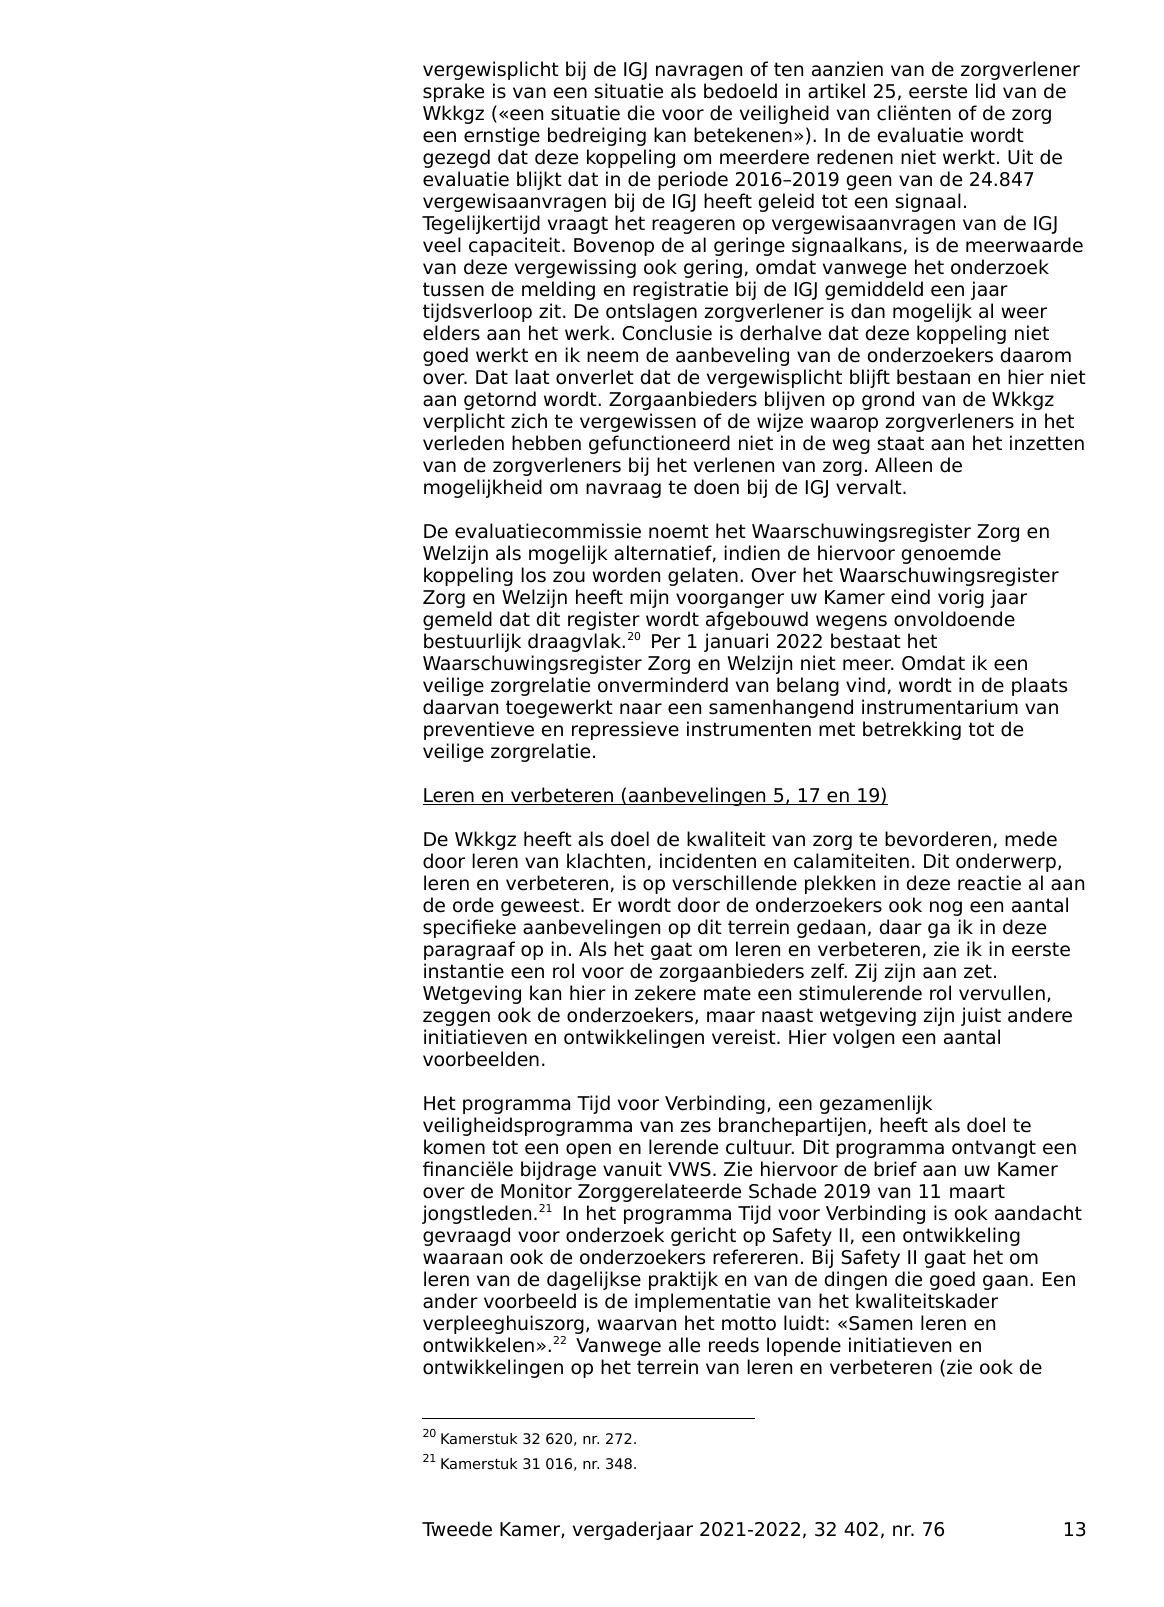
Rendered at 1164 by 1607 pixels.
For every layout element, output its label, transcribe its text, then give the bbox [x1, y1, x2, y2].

text Het programma Tijd voor Verbinding, een gezamenlijk veiligheidsprogramma van zes branchepartijen, heeft als doel te komen tot een open en lerende cultuur. Dit programma ontvangt een financiële bijdrage vanuit VWS. Zie hiervoor de brief aan uw Kamer over de Monitor Zorggerelateerde Schade 2019 van 11 maart jongstleden. In het programma Tijd voor Verbinding is ook aandacht gevraagd voor onderzoek gericht op Safety II, een ontwikkeling waaraan ook de onderzoekers refereren. Bij Safety II gaat het om leren van de dagelijkse praktijk en van de dingen die goed gaan. Een ander voorbeeld is de implementatie van het kwaliteitskader verpleeghuiszorg, waarvan het motto luidt: «Samen leren en ontwikkelen». Vanwege alle reeds lopende initiatieven en ontwikkelingen op het terrein van leren en verbeteren (zie ook de [422, 1093, 1087, 1379]
text De evaluatiecommissie noemt het Waarschuwingsregister Zorg en Welzijn als mogelijk alternatief, indien de hiervoor genoemde koppeling los zou worden gelaten. Over het Waarschuwingsregister Zorg en Welzijn heeft mijn voorganger uw Kamer eind vorig jaar gemeld dat dit register wordt afgebouwd wegens onvoldoende bestuurlijk draagvlak. Per 1 januari 2022 bestaat het Waarschuwingsregister Zorg en Welzijn niet meer. Omdat ik een veilige zorgrelatie onverminderd van belang vind, wordt in de plaats daarvan toegewerkt naar een samenhangend instrumentarium van preventieve en repressieve instrumenten met betrekking tot de veilige zorgrelatie. [422, 521, 1087, 763]
text Kamerstuk 31 016, nr. 348. [422, 1452, 1087, 1474]
text vergewisplicht bij de IGJ navragen of ten aanzien van de zorgverlener sprake is van een situatie als bedoeld in artikel 25, eerste lid van de Wkkgz («een situatie die voor de veiligheid van cliënten of de zorg een ernstige bedreiging kan betekenen»). In de evaluatie wordt gezegd dat deze koppeling om meerdere redenen niet werkt. Uit de evaluatie blijkt dat in de periode 2016–2019 geen van de 24.847 vergewisaanvragen bij de IGJ heeft geleid tot een signaal. Tegelijkertijd vraagt het reageren op vergewisaanvragen van de IGJ veel capaciteit. Bovenop de al geringe signaalkans, is de meerwaarde van deze vergewissing ook gering, omdat vanwege het onderzoek tussen de melding en registratie bij de IGJ gemiddeld een jaar tijdsverloop zit. De ontslagen zorgverlener is dan mogelijk al weer elders aan het werk. Conclusie is derhalve dat deze koppeling niet goed werkt en ik neem de aanbeveling van de onderzoekers daarom over. Dat laat onverlet dat de vergewisplicht blijft bestaan en hier niet aan getornd wordt. Zorgaanbieders blijven op grond van de Wkkgz verplicht zich te vergewissen of de wijze waarop zorgverleners in het verleden hebben gefunctioneerd niet in de weg staat aan het inzetten van de zorgverleners bij het verlenen van zorg. Alleen de mogelijkheid om navraag te doen bij de IGJ vervalt. [422, 59, 1087, 499]
text De Wkkgz heeft als doel de kwaliteit van zorg te bevorderen, mede door leren van klachten, incidenten en calamiteiten. Dit onderwerp, leren en verbeteren, is op verschillende plekken in deze reactie al aan de orde geweest. Er wordt door de onderzoekers ook nog een aantal specifieke aanbevelingen op dit terrein gedaan, daar ga ik in deze paragraaf op in. Als het gaat om leren en verbeteren, zie ik in eerste instantie een rol voor de zorgaanbieders zelf. Zij zijn aan zet. Wetgeving kan hier in zekere mate een stimulerende rol vervullen, zeggen ook de onderzoekers, maar naast wetgeving zijn juist andere initiatieven en ontwikkelingen vereist. Hier volgen een aantal voorbeelden. [422, 829, 1087, 1071]
subtitle Leren en verbeteren (aanbevelingen 5, 17 en 19) [422, 785, 1087, 807]
text Kamerstuk 32 620, nr. 272. [422, 1427, 1087, 1449]
